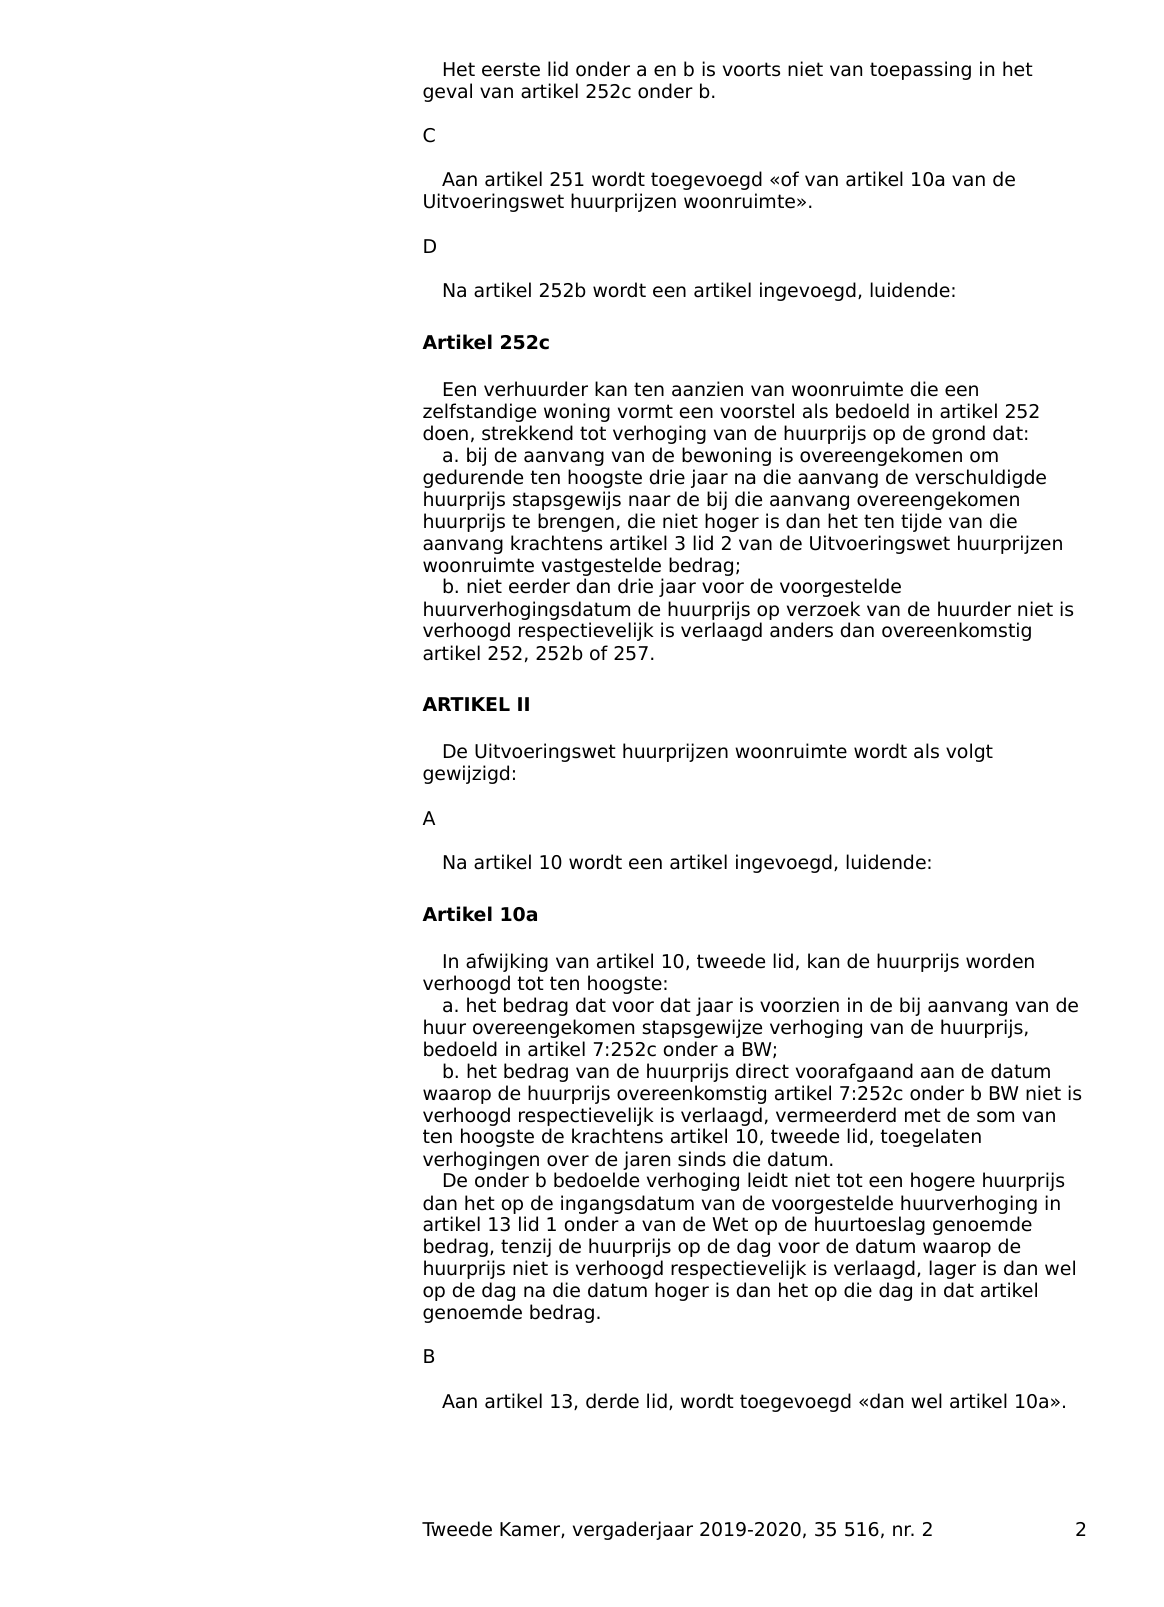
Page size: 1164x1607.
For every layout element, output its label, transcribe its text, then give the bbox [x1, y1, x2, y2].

text A [422, 807, 1087, 829]
text In afwijking van artikel 10, tweede lid, kan de huurprijs worden verhoogd tot ten hoogste: [422, 951, 1087, 994]
text b. niet eerder dan drie jaar voor de voorgestelde huurverhogingsdatum de huurprijs op verzoek van de huurder niet is verhoogd respectievelijk is verlaagd anders dan overeenkomstig artikel 252, 252b of 257. [422, 576, 1087, 664]
text Een verhuurder kan ten aanzien van woonruimte die een zelfstandige woning vormt een voorstel als bedoeld in artikel 252 doen, strekkend tot verhoging van de huurprijs op de grond dat: [422, 379, 1087, 444]
text D [422, 236, 1087, 257]
text a. bij de aanvang van de bewoning is overeengekomen om gedurende ten hoogste drie jaar na die aanvang de verschuldigde huurprijs stapsgewijs naar de bij die aanvang overeengekomen huurprijs te brengen, die niet hoger is dan het ten tijde van die aanvang krachtens artikel 3 lid 2 van de Uitvoeringswet huurprijzen woonruimte vastgestelde bedrag; [422, 444, 1087, 576]
subtitle Artikel 10a [422, 904, 1087, 926]
text Het eerste lid onder a en b is voorts niet van toepassing in het geval van artikel 252c onder b. [422, 59, 1087, 103]
text Na artikel 252b wordt een artikel ingevoegd, luidende: [422, 280, 1087, 302]
text Aan artikel 251 wordt toegevoegd «of van artikel 10a van de Uitvoeringswet huurprijzen woonruimte». [422, 169, 1087, 213]
text Na artikel 10 wordt een artikel ingevoegd, luidende: [422, 852, 1087, 874]
text a. het bedrag dat voor dat jaar is voorzien in de bij aanvang van de huur overeengekomen stapsgewijze verhoging van de huurprijs, bedoeld in artikel 7:252c onder a BW; [422, 994, 1087, 1061]
text b. het bedrag van de huurprijs direct voorafgaand aan de datum waarop de huurprijs overeenkomstig artikel 7:252c onder b BW niet is verhoogd respectievelijk is verlaagd, vermeerderd met de som van ten hoogste de krachtens artikel 10, tweede lid, toegelaten verhogingen over de jaren sinds die datum. [422, 1061, 1087, 1170]
subtitle Artikel 252c [422, 332, 1087, 354]
text C [422, 125, 1087, 147]
subtitle ARTIKEL II [422, 694, 1087, 716]
text Aan artikel 13, derde lid, wordt toegevoegd «dan wel artikel 10a». [422, 1391, 1087, 1413]
text De Uitvoeringswet huurprijzen woonruimte wordt als volgt gewijzigd: [422, 741, 1087, 785]
text De onder b bedoelde verhoging leidt niet tot een hogere huurprijs dan het op de ingangsdatum van de voorgestelde huurverhoging in artikel 13 lid 1 onder a van de Wet op de huurtoeslag genoemde bedrag, tenzij de huurprijs op de dag voor de datum waarop de huurprijs niet is verhoogd respectievelijk is verlaagd, lager is dan wel op de dag na die datum hoger is dan het op die dag in dat artikel genoemde bedrag. [422, 1170, 1087, 1324]
text B [422, 1346, 1087, 1368]
